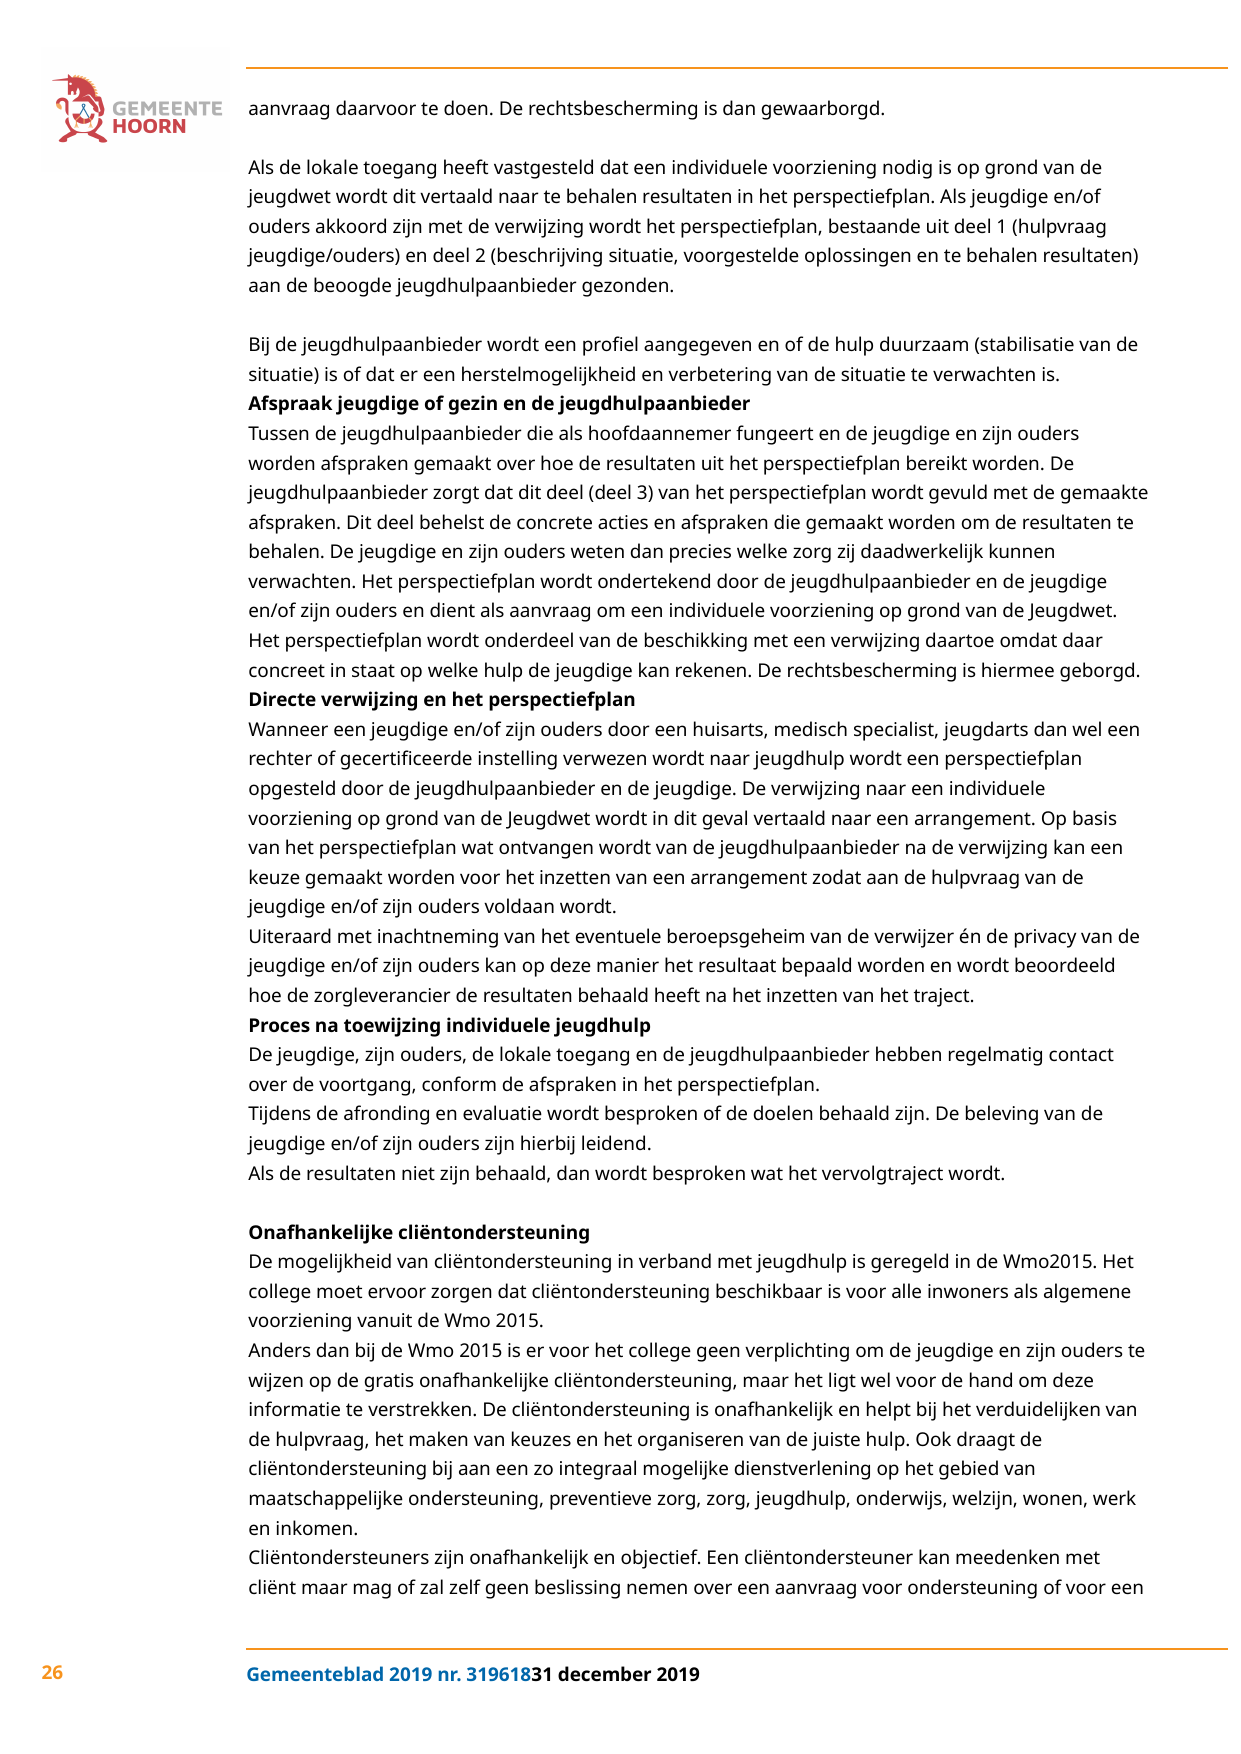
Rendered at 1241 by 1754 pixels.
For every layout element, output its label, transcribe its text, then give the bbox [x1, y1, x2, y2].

text Wanneer een jeugdige en/of zijn ouders door een huisarts, medisch specialist, jeugdarts dan wel een rechter of gecertificeerde instelling verwezen wordt naar jeugdhulp wordt een perspectiefplan opgesteld door de jeugdhulpaanbieder en de jeugdige. De verwijzing naar een individuele voorziening op grond van de Jeugdwet wordt in dit geval vertaald naar een arrangement. Op basis van het perspectiefplan wat ontvangen wordt van de jeugdhulpaanbieder na de verwijzing kan een keuze gemaakt worden voor het inzetten van een arrangement zodat aan de hulpvraag van de jeugdige en/of zijn ouders voldaan wordt. [248, 716, 1152, 919]
text Anders dan bij de Wmo 2015 is er voor het college geen verplichting om de jeugdige en zijn ouders te wijzen op de gratis onafhankelijke cliëntondersteuning, maar het ligt wel voor de hand om deze informatie te verstrekken. De cliëntondersteuning is onafhankelijk en helpt bij het verduidelijken van de hulpvraag, het maken van keuzes en het organiseren van de juiste hulp. Ook draagt de cliëntondersteuning bij aan een zo integraal mogelijke dienstverlening op het gebied van maatschappelijke ondersteuning, preventieve zorg, zorg, jeugdhulp, onderwijs, welzijn, wonen, werk en inkomen. [248, 1337, 1152, 1541]
text Als de lokale toegang heeft vastgesteld dat een individuele voorziening nodig is op grond van de jeugdwet wordt dit vertaald naar te behalen resultaten in het perspectiefplan. Als jeugdige en/of ouders akkoord zijn met de verwijzing wordt het perspectiefplan, bestaande uit deel 1 (hulpvraag jeugdige/ouders) en deel 2 (beschrijving situatie, voorgestelde oplossingen en te behalen resultaten) aan de beoogde jeugdhulpaanbieder gezonden. [248, 154, 1152, 298]
text aanvraag daarvoor te doen. De rechtsbescherming is dan gewaarborgd. [248, 95, 1152, 121]
text De mogelijkheid van cliëntondersteuning in verband met jeugdhulp is geregeld in de Wmo2015. Het college moet ervoor zorgen dat cliëntondersteuning beschikbaar is voor alle inwoners als algemene voorziening vanuit de Wmo 2015. [248, 1248, 1152, 1333]
text Cliëntondersteuners zijn onafhankelijk en objectief. Een cliëntondersteuner kan meedenken met cliënt maar mag of zal zelf geen beslissing nemen over een aanvraag voor ondersteuning of voor een [248, 1544, 1152, 1600]
text Tussen de jeugdhulpaanbieder die als hoofdaannemer fungeert en de jeugdige en zijn ouders worden afspraken gemaakt over hoe de resultaten uit het perspectiefplan bereikt worden. De jeugdhulpaanbieder zorgt dat dit deel (deel 3) van het perspectiefplan wordt gevuld met de gemaakte afspraken. Dit deel behelst de concrete acties en afspraken die gemaakt worden om de resultaten te behalen. De jeugdige en zijn ouders weten dan precies welke zorg zij daadwerkelijk kunnen verwachten. Het perspectiefplan wordt ondertekend door de jeugdhulpaanbieder en de jeugdige en/of zijn ouders en dient als aanvraag om een individuele voorziening op grond van de Jeugdwet. Het perspectiefplan wordt onderdeel van de beschikking met een verwijzing daartoe omdat daar concreet in staat op welke hulp de jeugdige kan rekenen. De rechtsbescherming is hiermee geborgd. [248, 420, 1152, 683]
text Proces na toewijzing individuele jeugdhulp [248, 1012, 1152, 1038]
text Tijdens de afronding en evaluatie wordt besproken of de doelen behaald zijn. De beleving van de jeugdige en/of zijn ouders zijn hierbij leidend. [248, 1101, 1152, 1156]
picture [41, 47, 231, 172]
text Onafhankelijke cliëntondersteuning [248, 1219, 1152, 1245]
text Directe verwijzing en het perspectiefplan [248, 686, 1152, 712]
text Als de resultaten niet zijn behaald, dan wordt besproken wat het vervolgtraject wordt. [248, 1160, 1152, 1186]
text De jeugdige, zijn ouders, de lokale toegang en de jeugdhulpaanbieder hebben regelmatig contact over de voortgang, conform de afspraken in het perspectiefplan. [248, 1041, 1152, 1097]
text Uiteraard met inachtneming van het eventuele beroepsgeheim van de verwijzer én de privacy van de jeugdige en/of zijn ouders kan op deze manier het resultaat bepaald worden en wordt beoordeeld hoe de zorgleverancier de resultaten behaald heeft na het inzetten van het traject. [248, 923, 1152, 1008]
text Afspraak jeugdige of gezin en de jeugdhulpaanbieder [248, 391, 1152, 416]
text Bij de jeugdhulpaanbieder wordt een profiel aangegeven en of de hulp duurzaam (stabilisatie van de situatie) is of dat er een herstelmogelijkheid en verbetering van de situatie te verwachten is. [248, 331, 1152, 387]
